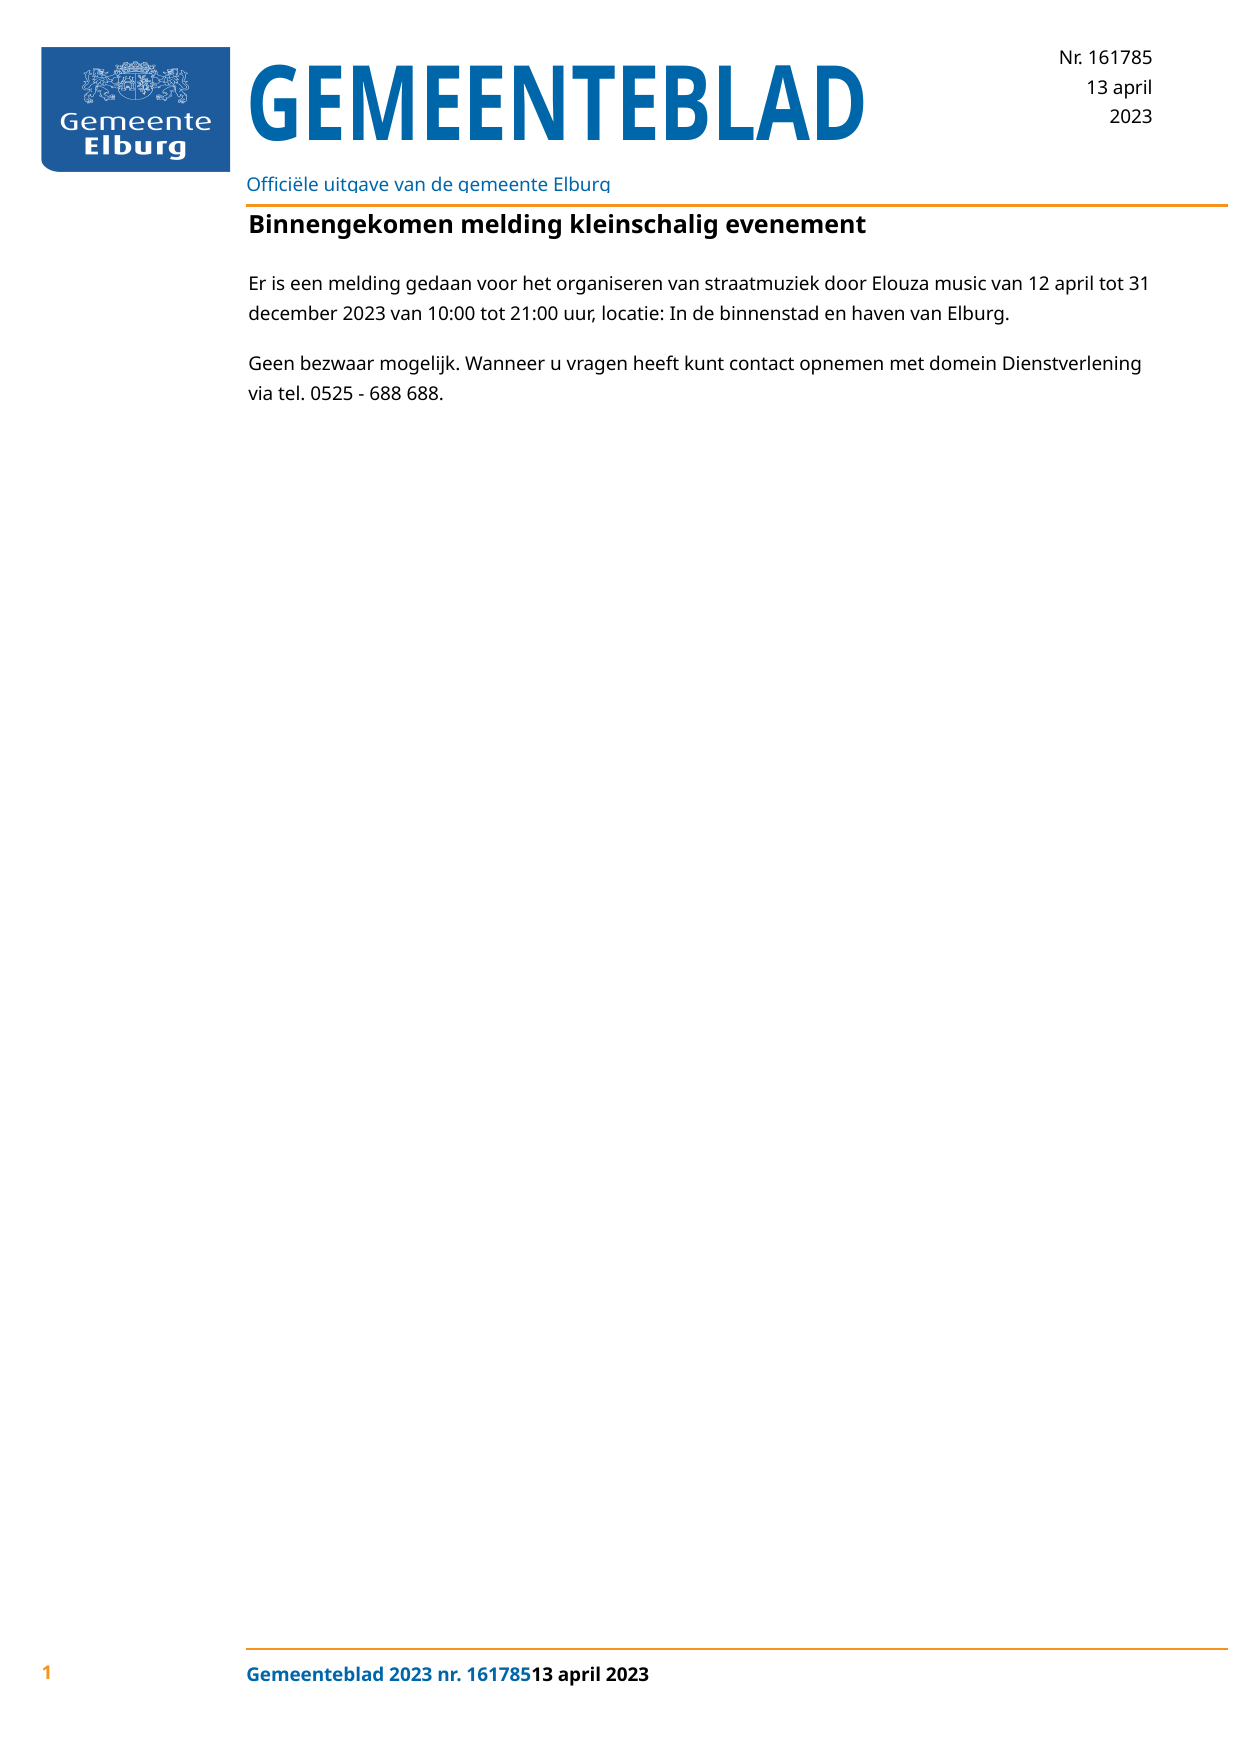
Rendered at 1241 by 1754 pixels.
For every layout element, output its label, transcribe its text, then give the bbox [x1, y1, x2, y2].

text Binnengekomen melding kleinschalig evenement [248, 207, 1152, 241]
text Er is een melding gedaan voor het organiseren van straatmuziek door Elouza music van 12 april tot 31 december 2023 van 10:00 tot 21:00 uur, locatie: In de binnenstad en haven van Elburg. [248, 270, 1152, 326]
picture [41, 47, 231, 172]
text Geen bezwaar mogelijk. Wanneer u vragen heeft kunt contact opnemen met domein Dienstverlening via tel. 0525 - 688 688. [248, 350, 1152, 406]
